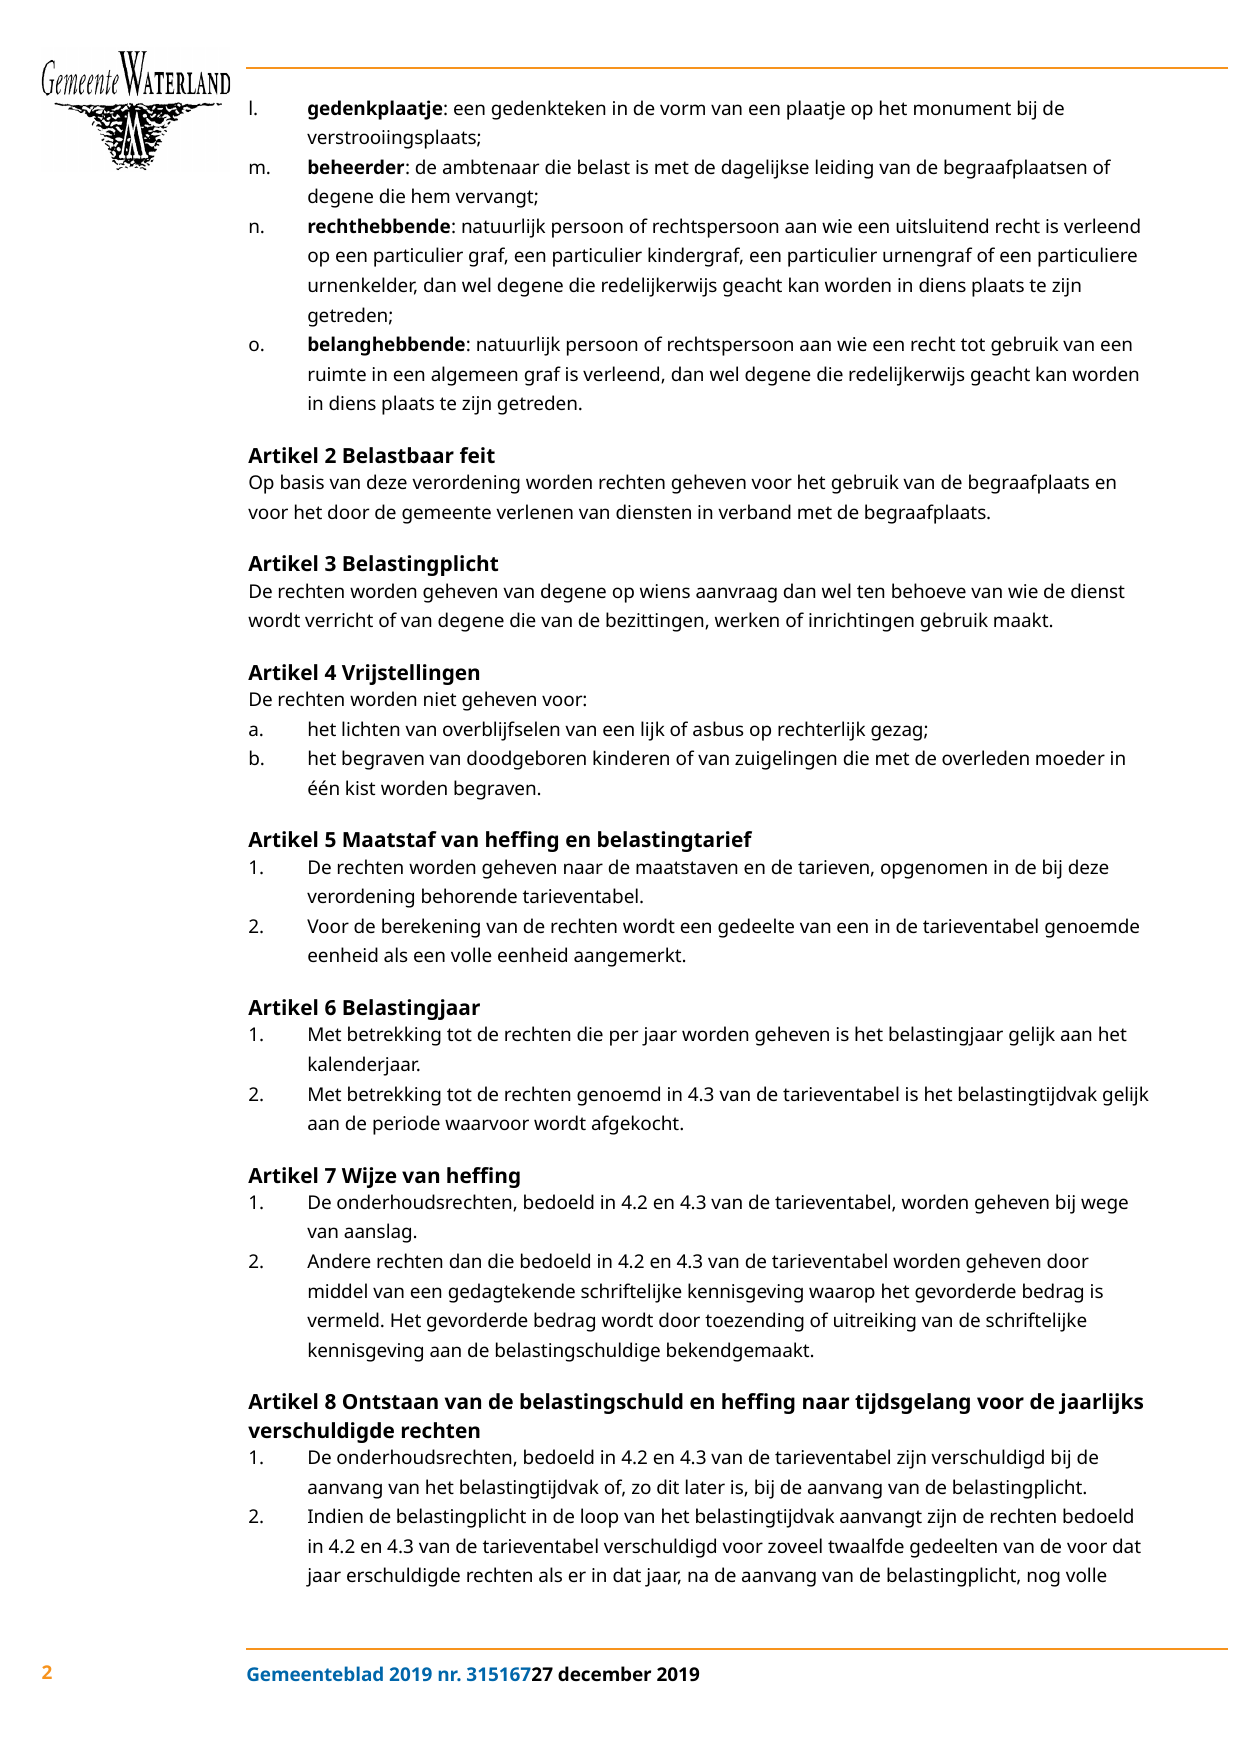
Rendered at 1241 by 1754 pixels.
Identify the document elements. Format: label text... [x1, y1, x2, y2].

text Artikel 8 Ontstaan van de belastingschuld en heffing naar tijdsgelang voor de jaarlijks verschuldigde rechten [248, 1387, 1152, 1444]
list Voor de berekening van de rechten wordt een gedeelte van een in de tarieventabel genoemde eenheid als een volle eenheid aangemerkt. [248, 913, 1152, 968]
list De onderhoudsrechten, bedoeld in 4.2 en 4.3 van de tarieventabel, worden geheven bij wege van aanslag. [248, 1189, 1152, 1244]
list belanghebbende: natuurlijk persoon of rechtspersoon aan wie een recht tot gebruik van een ruimte in een algemeen graf is verleend, dan wel degene die redelijkerwijs geacht kan worden in diens plaats te zijn getreden. [248, 331, 1152, 416]
list beheerder: de ambtenaar die belast is met de dagelijkse leiding van de begraafplaatsen of degene die hem vervangt; [248, 154, 1152, 209]
text Artikel 2 Belastbaar feit [248, 441, 1152, 469]
list Indien de belastingplicht in de loop van het belastingtijdvak aanvangt zijn de rechten bedoeld in 4.2 en 4.3 van de tarieventabel verschuldigd voor zoveel twaalfde gedeelten van de voor dat jaar erschuldigde rechten als er in dat jaar, na de aanvang van de belastingplicht, nog volle [248, 1503, 1152, 1588]
list het lichten van overblijfselen van een lijk of asbus op rechterlijk gezag; [248, 716, 1152, 742]
list gedenkplaatje: een gedenkteken in de vorm van een plaatje op het monument bij de verstrooiingsplaats; [248, 95, 1152, 150]
picture [41, 47, 231, 172]
list De rechten worden geheven naar de maatstaven en de tarieven, opgenomen in de bij deze verordening behorende tarieventabel. [248, 854, 1152, 909]
text Artikel 6 Belastingjaar [248, 993, 1152, 1022]
text Artikel 7 Wijze van heffing [248, 1161, 1152, 1189]
list het begraven van doodgeboren kinderen of van zuigelingen die met de overleden moeder in één kist worden begraven. [248, 746, 1152, 801]
list De onderhoudsrechten, bedoeld in 4.2 en 4.3 van de tarieventabel zijn verschuldigd bij de aanvang van het belastingtijdvak of, zo dit later is, bij de aanvang van de belastingplicht. [248, 1444, 1152, 1500]
text De rechten worden geheven van degene op wiens aanvraag dan wel ten behoeve van wie de dienst wordt verricht of van degene die van de bezittingen, werken of inrichtingen gebruik maakt. [248, 578, 1152, 633]
list Met betrekking tot de rechten die per jaar worden geheven is het belastingjaar gelijk aan het kalenderjaar. [248, 1022, 1152, 1077]
list Met betrekking tot de rechten genoemd in 4.3 van de tarieventabel is het belastingtijdvak gelijk aan de periode waarvoor wordt afgekocht. [248, 1081, 1152, 1136]
text Artikel 5 Maatstaf van heffing en belastingtarief [248, 826, 1152, 854]
text Op basis van deze verordening worden rechten geheven voor het gebruik van de begraafplaats en voor het door de gemeente verlenen van diensten in verband met de begraafplaats. [248, 469, 1152, 525]
text Artikel 4 Vrijstellingen [248, 658, 1152, 686]
list Andere rechten dan die bedoeld in 4.2 en 4.3 van de tarieventabel worden geheven door middel van een gedagtekende schriftelijke kennisgeving waarop het gevorderde bedrag is vermeld. Het gevorderde bedrag wordt door toezending of uitreiking van de schriftelijke kennisgeving aan de belastingschuldige bekendgemaakt. [248, 1248, 1152, 1363]
text De rechten worden niet geheven voor: [248, 686, 1152, 712]
text Artikel 3 Belastingplicht [248, 549, 1152, 578]
list rechthebbende: natuurlijk persoon of rechtspersoon aan wie een uitsluitend recht is verleend op een particulier graf, een particulier kindergraf, een particulier urnengraf of een particuliere urnenkelder, dan wel degene die redelijkerwijs geacht kan worden in diens plaats te zijn getreden; [248, 213, 1152, 328]
